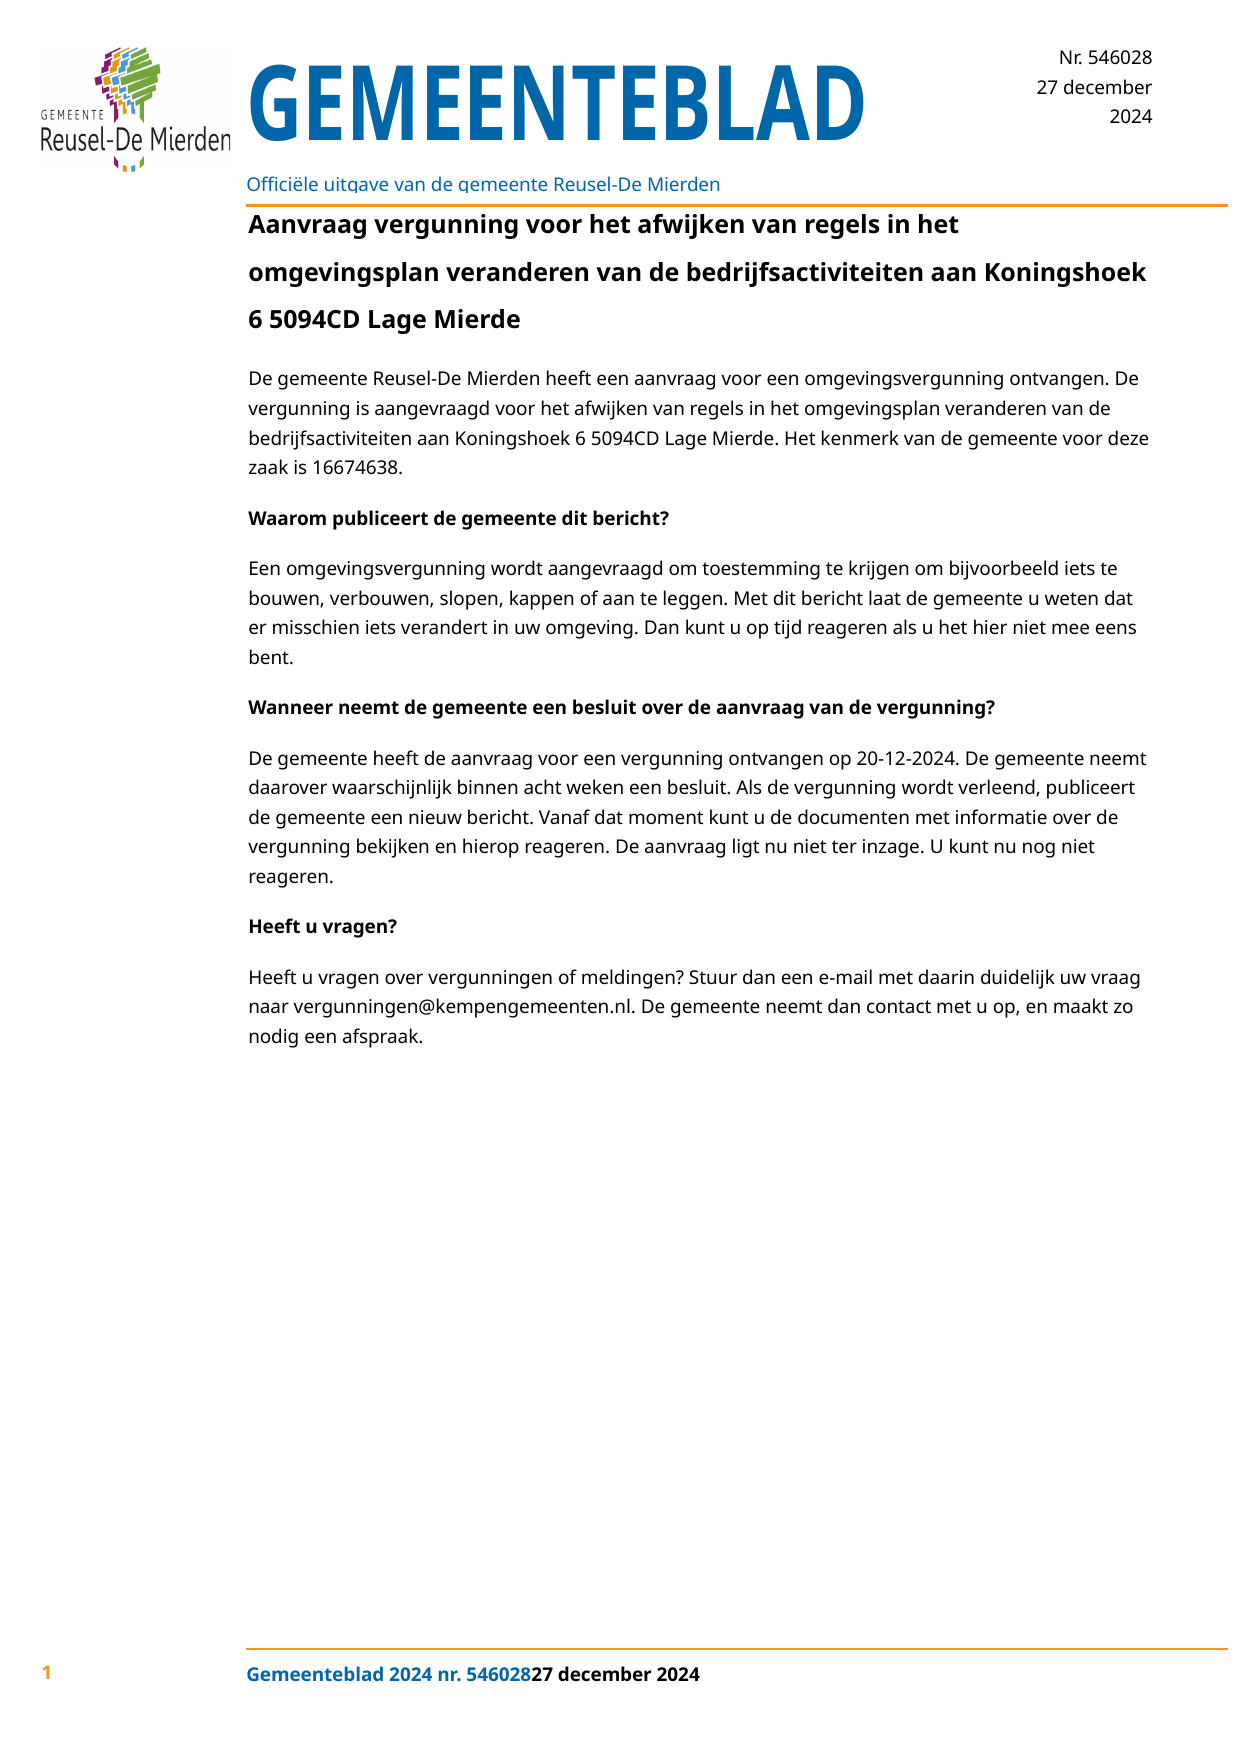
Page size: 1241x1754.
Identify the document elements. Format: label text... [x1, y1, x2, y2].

text Een omgevingsvergunning wordt aangevraagd om toestemming te krijgen om bijvoorbeeld iets te bouwen, verbouwen, slopen, kappen of aan te leggen. Met dit bericht laat de gemeente u weten dat er misschien iets verandert in uw omgeving. Dan kunt u op tijd reageren als u het hier niet mee eens bent. [248, 555, 1152, 669]
picture [41, 47, 231, 172]
text De gemeente Reusel-De Mierden heeft een aanvraag voor een omgevingsvergunning ontvangen. De vergunning is aangevraagd voor het afwijken van regels in het omgevingsplan veranderen van de bedrijfsactiviteiten aan Koningshoek 6 5094CD Lage Mierde. Het kenmerk van de gemeente voor deze zaak is 16674638. [248, 366, 1152, 480]
text Waarom publiceert de gemeente dit bericht? [248, 505, 1152, 530]
text Heeft u vragen? [248, 913, 1152, 939]
text Aanvraag vergunning voor het afwijken van regels in het omgevingsplan veranderen van de bedrijfsactiviteiten aan Koningshoek 6 5094CD Lage Mierde [248, 207, 1152, 336]
text Heeft u vragen over vergunningen of meldingen? Stuur dan een e-mail met daarin duidelijk uw vraag naar vergunningen@kempengemeenten.nl. De gemeente neemt dan contact met u op, en maakt zo nodig een afspraak. [248, 964, 1152, 1049]
text Wanneer neemt de gemeente een besluit over de aanvraag van de vergunning? [248, 694, 1152, 720]
text De gemeente heeft de aanvraag voor een vergunning ontvangen op 20-12-2024. De gemeente neemt daarover waarschijnlijk binnen acht weken een besluit. Als de vergunning wordt verleend, publiceert de gemeente een nieuw bericht. Vanaf dat moment kunt u de documenten met informatie over de vergunning bekijken en hierop reageren. De aanvraag ligt nu niet ter inzage. U kunt nu nog niet reageren. [248, 745, 1152, 889]
